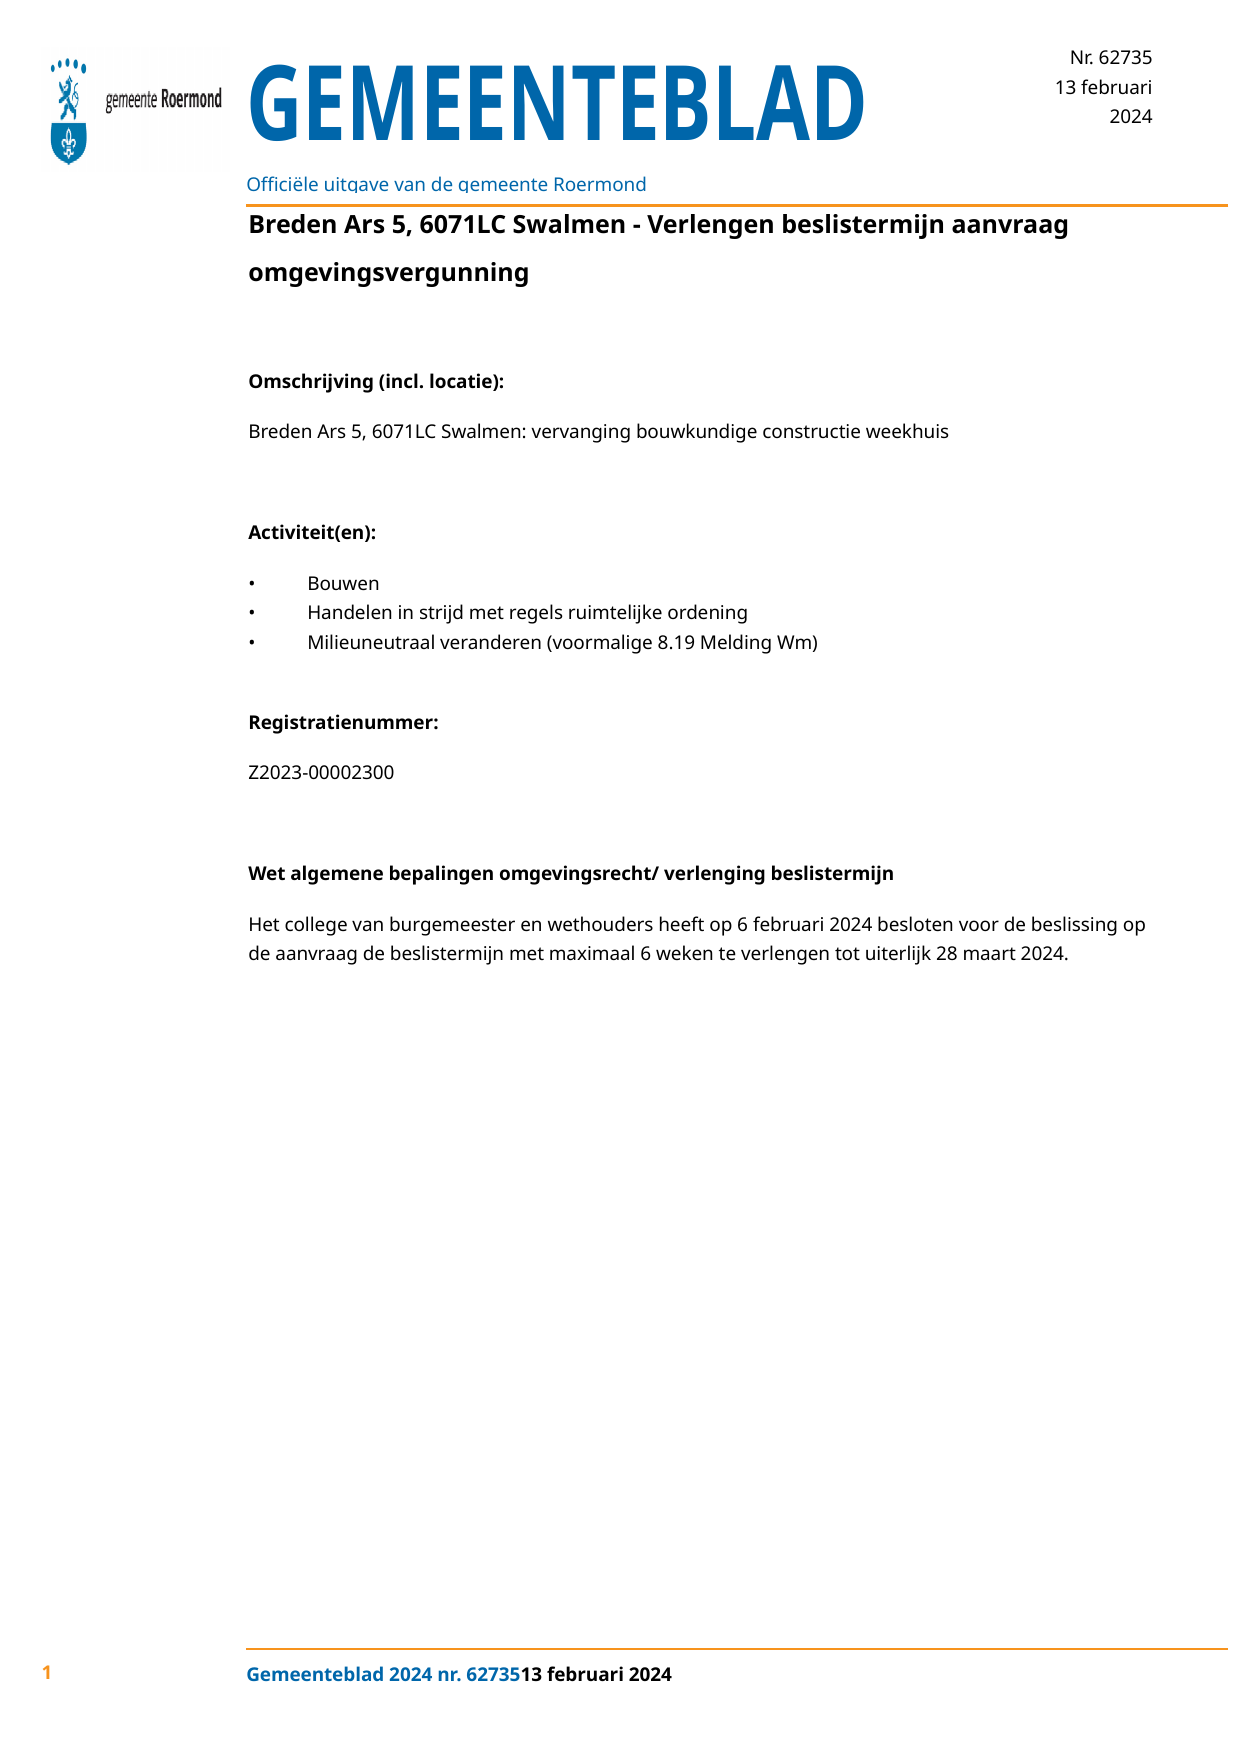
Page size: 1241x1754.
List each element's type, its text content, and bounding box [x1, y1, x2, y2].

text Wet algemene bepalingen omgevingsrecht/ verlenging beslistermijn [248, 860, 1152, 886]
text Z2023-00002300 [248, 759, 1152, 785]
list Bouwen [248, 570, 1152, 596]
text Breden Ars 5, 6071LC Swalmen: vervanging bouwkundige constructie weekhuis [248, 419, 1152, 444]
text Activiteit(en): [248, 519, 1152, 545]
text Breden Ars 5, 6071LC Swalmen - Verlengen beslistermijn aanvraag omgevingsvergunning [248, 207, 1152, 288]
picture [41, 47, 231, 172]
list Milieuneutraal veranderen (voormalige 8.19 Melding Wm) [248, 629, 1152, 655]
list Handelen in strijd met regels ruimtelijke ordening [248, 599, 1152, 625]
text Omschrijving (incl. locatie): [248, 368, 1152, 394]
text Het college van burgemeester en wethouders heeft op 6 februari 2024 besloten voor de beslissing op de aanvraag de beslistermijn met maximaal 6 weken te verlengen tot uiterlijk 28 maart 2024. [248, 911, 1152, 966]
text Registratienummer: [248, 709, 1152, 735]
